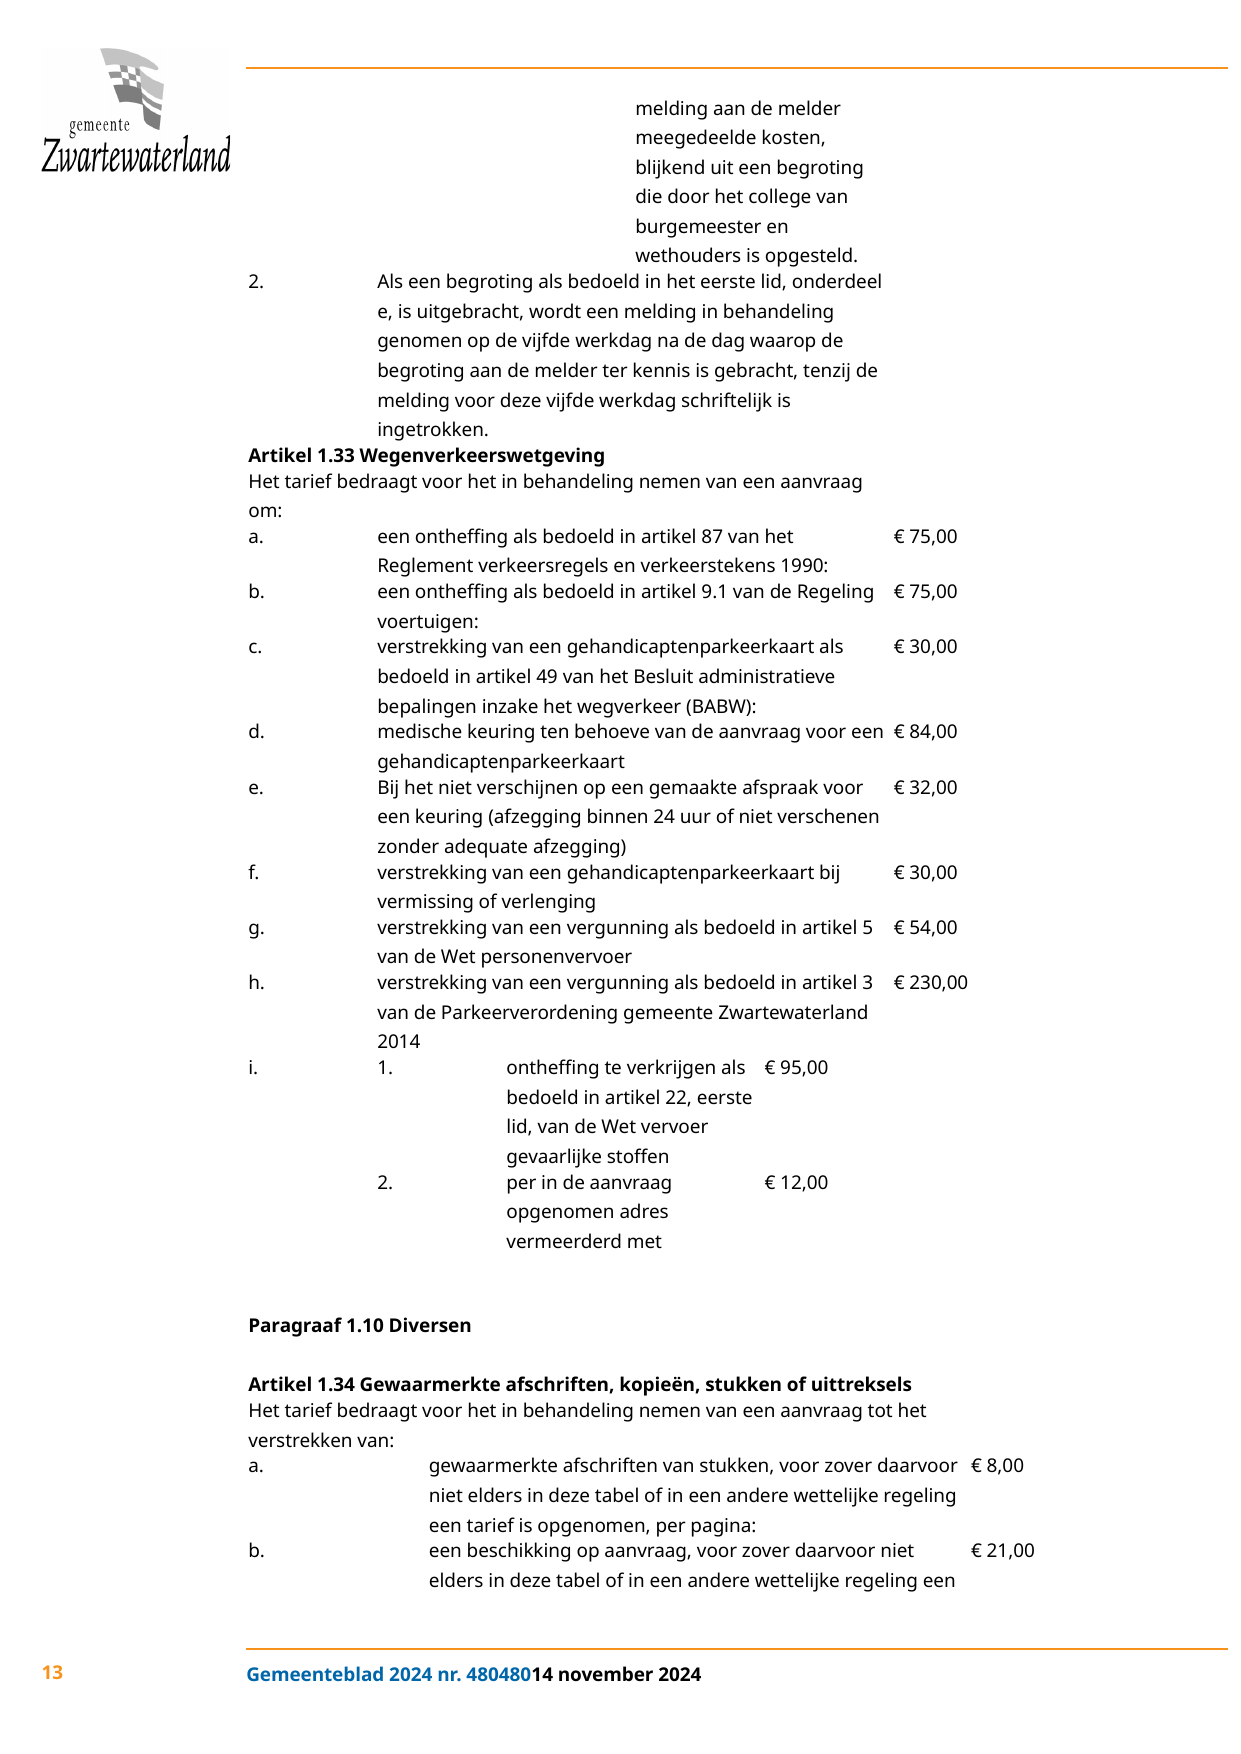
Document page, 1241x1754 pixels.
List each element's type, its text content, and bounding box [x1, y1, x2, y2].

table_cell € 75,00 [894, 523, 1152, 578]
table_cell 1. [377, 1054, 506, 1169]
table_cell een ontheffing als bedoeld in artikel 9.1 van de Regeling voertuigen: [377, 579, 893, 634]
table_cell € 12,00 [764, 1169, 1022, 1254]
table_cell Als een begroting als bedoeld in het eerste lid, onderdeel e, is uitgebracht, wordt een melding in behandeling genomen op de vijfde werkdag na de dag waarop de begroting aan de melder ter kennis is gebracht, tenzij de melding voor deze vijfde werkdag schriftelijk is ingetrokken. [377, 269, 893, 442]
table_cell € 230,00 [894, 970, 1152, 1054]
table_cell verstrekking van een gehandicaptenparkeerkaart bij vermissing of verlenging [377, 859, 893, 914]
table_cell [894, 95, 1152, 268]
table_cell 2. [248, 269, 377, 442]
table_cell € 8,00 [971, 1453, 1152, 1537]
table_cell € 21,00 [971, 1538, 1152, 1593]
table_cell [1023, 1254, 1152, 1279]
table_cell € 95,00 [764, 1054, 1022, 1169]
table_cell a. [248, 523, 377, 578]
table_cell 2. [377, 1169, 506, 1254]
table_cell [971, 1397, 1152, 1453]
table_cell ontheffing te verkrijgen als bedoeld in artikel 22, eerste lid, van de Wet vervoer gevaarlijke stoffen [506, 1054, 764, 1169]
picture [41, 47, 231, 172]
table_cell Het tarief bedraagt voor het in behandeling nemen van een aanvraag om: [248, 468, 893, 523]
table_cell € 54,00 [894, 914, 1152, 969]
table_cell per in de aanvraag opgenomen adres vermeerderd met [506, 1169, 764, 1254]
table_cell b. [248, 579, 377, 634]
table_cell melding aan de melder meegedeelde kosten, blijkend uit een begroting die door het college van burgemeester en wethouders is opgesteld. [635, 95, 893, 268]
table_cell [1023, 1169, 1152, 1254]
table_header [971, 1372, 1152, 1397]
table_cell € 84,00 [894, 719, 1152, 774]
table_cell f. [248, 859, 377, 914]
table_cell e. [248, 774, 377, 859]
table_cell [764, 1254, 893, 1279]
table_cell Bij het niet verschijnen op een gemaakte afspraak voor een keuring (afzegging binnen 24 uur of niet verschenen zonder adequate afzegging) [377, 774, 893, 859]
table_cell [377, 95, 635, 268]
table_cell [506, 1254, 635, 1279]
table_cell Artikel 1.33 Wegenverkeerswetgeving [248, 442, 893, 468]
table_cell verstrekking van een vergunning als bedoeld in artikel 3 van de Parkeerverordening gemeente Zwartewaterland 2014 [377, 970, 893, 1054]
table_cell € 30,00 [894, 634, 1152, 719]
table_cell medische keuring ten behoeve van de aanvraag voor een gehandicaptenparkeerkaart [377, 719, 893, 774]
table_cell c. [248, 634, 377, 719]
table_cell gewaarmerkte afschriften van stukken, voor zover daarvoor niet elders in deze tabel of in een andere wettelijke regeling een tarief is opgenomen, per pagina: [429, 1453, 971, 1537]
table_cell [635, 1254, 764, 1279]
table_cell [894, 269, 1152, 442]
text Paragraaf 1.10 Diversen [248, 1312, 1152, 1338]
table_cell d. [248, 719, 377, 774]
table_cell € 32,00 [894, 774, 1152, 859]
table_cell verstrekking van een vergunning als bedoeld in artikel 5 van de Wet personenvervoer [377, 914, 893, 969]
table_cell € 30,00 [894, 859, 1152, 914]
table_cell een ontheffing als bedoeld in artikel 87 van het Reglement verkeersregels en verkeerstekens 1990: [377, 523, 893, 578]
table_cell a. [248, 1453, 429, 1537]
table_cell g. [248, 914, 377, 969]
table_cell [894, 1254, 1022, 1279]
table_cell [894, 442, 1152, 468]
table_cell [1023, 1054, 1152, 1169]
table_cell [894, 468, 1152, 523]
table_cell [248, 1169, 377, 1254]
table_cell een beschikking op aanvraag, voor zover daarvoor niet elders in deze tabel of in een andere wettelijke regeling een [429, 1538, 971, 1593]
table_cell [377, 1254, 506, 1279]
table_cell b. [248, 1538, 429, 1593]
table_header Artikel 1.34 Gewaarmerkte afschriften, kopieën, stukken of uittreksels [248, 1372, 971, 1397]
table_cell h. [248, 970, 377, 1054]
table_cell Het tarief bedraagt voor het in behandeling nemen van een aanvraag tot het verstrekken van: [248, 1397, 971, 1453]
table_cell [248, 95, 377, 268]
table_cell verstrekking van een gehandicaptenparkeerkaart als bedoeld in artikel 49 van het Besluit administratieve bepalingen inzake het wegverkeer (BABW): [377, 634, 893, 719]
table_cell € 75,00 [894, 579, 1152, 634]
table_cell i. [248, 1054, 377, 1169]
table_cell [248, 1254, 377, 1279]
